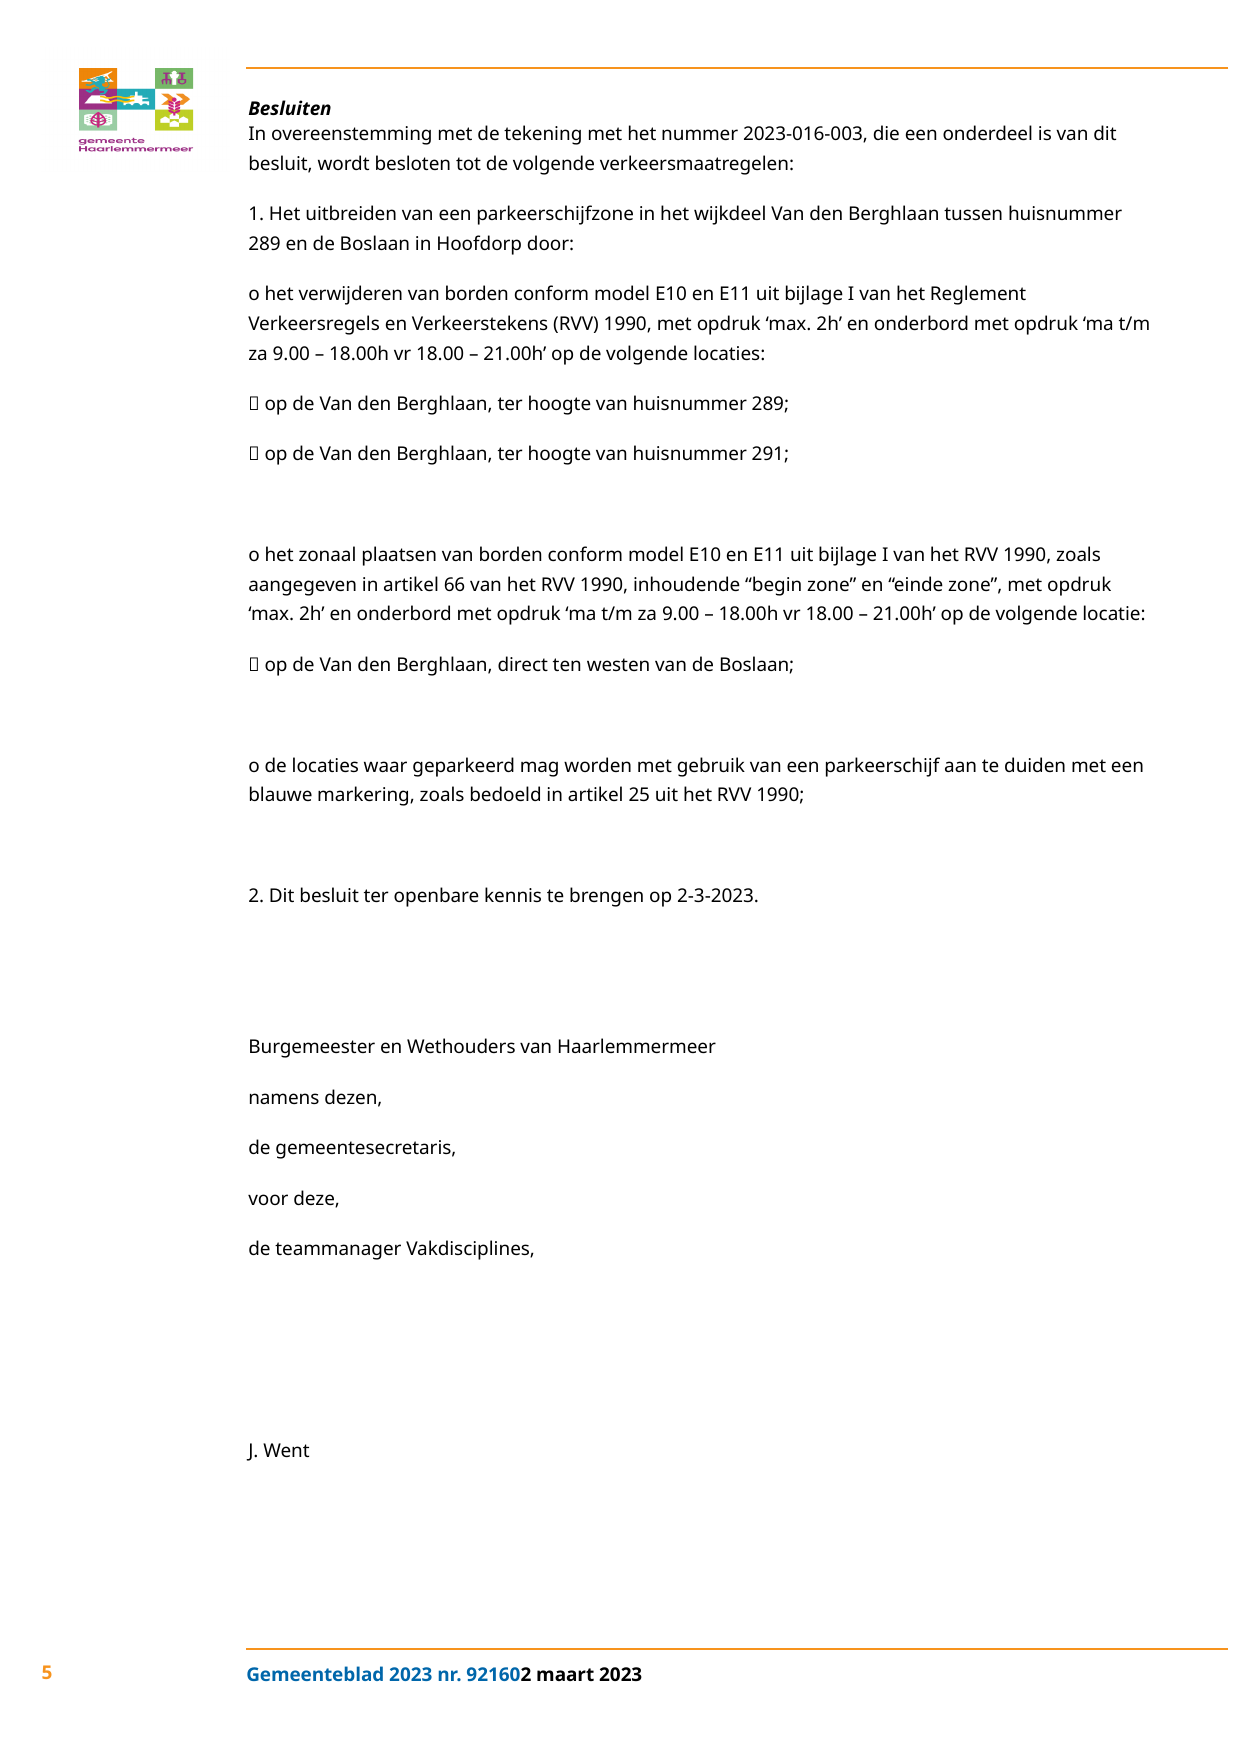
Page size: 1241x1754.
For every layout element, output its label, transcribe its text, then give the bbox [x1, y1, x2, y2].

text o het verwijderen van borden conform model E10 en E11 uit bijlage I van het Reglement Verkeersregels en Verkeerstekens (RVV) 1990, met opdruk ‘max. 2h’ en onderbord met opdruk ‘ma t/m za 9.00 – 18.00h vr 18.00 – 21.00h’ op de volgende locaties: [248, 281, 1152, 365]
text o de locaties waar geparkeerd mag worden met gebruik van een parkeerschijf aan te duiden met een blauwe markering, zoals bedoeld in artikel 25 uit het RVV 1990; [248, 752, 1152, 807]
text In overeenstemming met de tekening met het nummer 2023-016-003, die een onderdeel is van dit besluit, wordt besloten tot de volgende verkeersmaatregelen: [248, 121, 1152, 176]
picture [41, 47, 231, 172]
text o het zonaal plaatsen van borden conform model E10 en E11 uit bijlage I van het RVV 1990, zoals aangegeven in artikel 66 van het RVV 1990, inhoudende “begin zone” en “einde zone”, met opdruk ‘max. 2h’ en onderbord met opdruk ‘ma t/m za 9.00 – 18.00h vr 18.00 – 21.00h’ op de volgende locatie: [248, 541, 1152, 626]
text  op de Van den Berghlaan, direct ten westen van de Boslaan; [248, 651, 1152, 677]
text Burgemeester en Wethouders van Haarlemmermeer [248, 1033, 1152, 1059]
text J. Went [248, 1437, 1152, 1462]
text voor deze, [248, 1185, 1152, 1210]
text  op de Van den Berghlaan, ter hoogte van huisnummer 289; [248, 390, 1152, 416]
text de teammanager Vakdisciplines, [248, 1235, 1152, 1261]
text 1. Het uitbreiden van een parkeerschijfzone in het wijkdeel Van den Berghlaan tussen huisnummer 289 en de Boslaan in Hoofdorp door: [248, 201, 1152, 256]
text de gemeentesecretaris, [248, 1134, 1152, 1160]
text namens dezen, [248, 1084, 1152, 1109]
text Besluiten [248, 95, 1152, 121]
text 2. Dit besluit ter openbare kennis te brengen op 2-3-2023. [248, 882, 1152, 908]
text  op de Van den Berghlaan, ter hoogte van huisnummer 291; [248, 441, 1152, 466]
